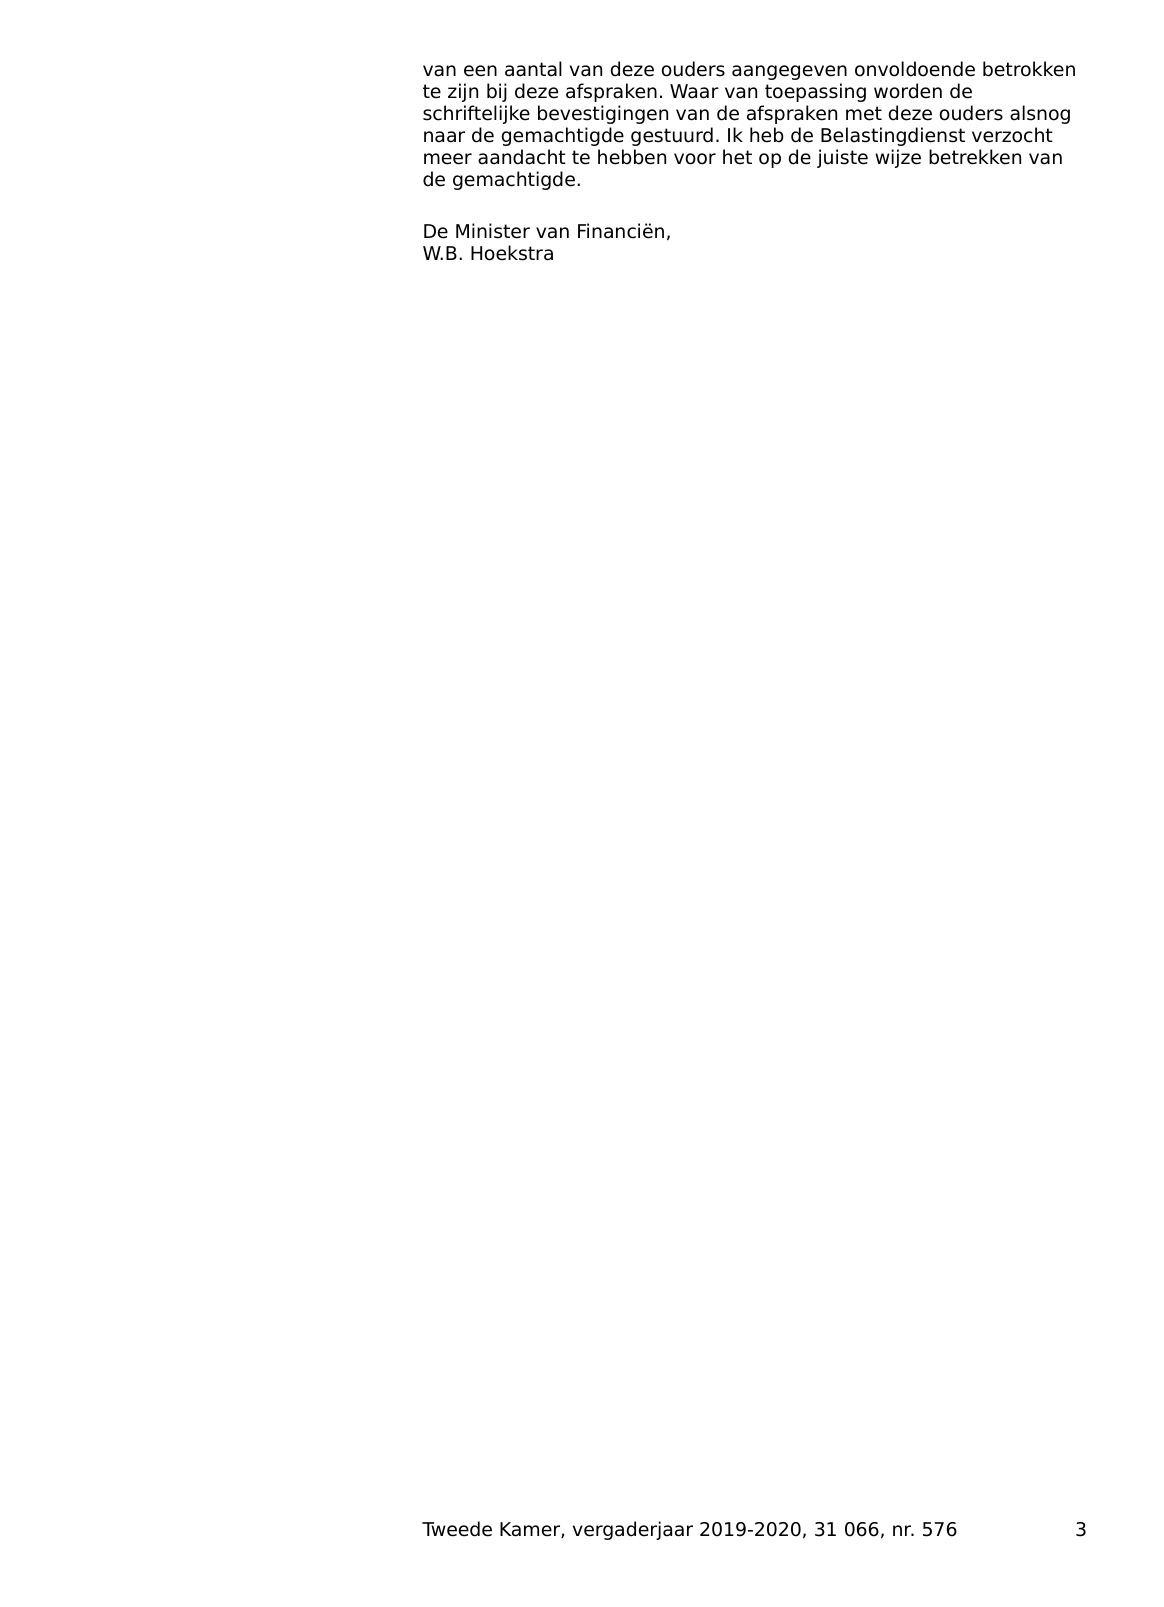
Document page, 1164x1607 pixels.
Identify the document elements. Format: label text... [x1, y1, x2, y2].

text van een aantal van deze ouders aangegeven onvoldoende betrokken te zijn bij deze afspraken. Waar van toepassing worden de schriftelijke bevestigingen van de afspraken met deze ouders alsnog naar de gemachtigde gestuurd. Ik heb de Belastingdienst verzocht meer aandacht te hebben voor het op de juiste wijze betrekken van de gemachtigde. [422, 59, 1087, 191]
text De Minister van Financiën, W.B. Hoekstra [422, 221, 1087, 265]
